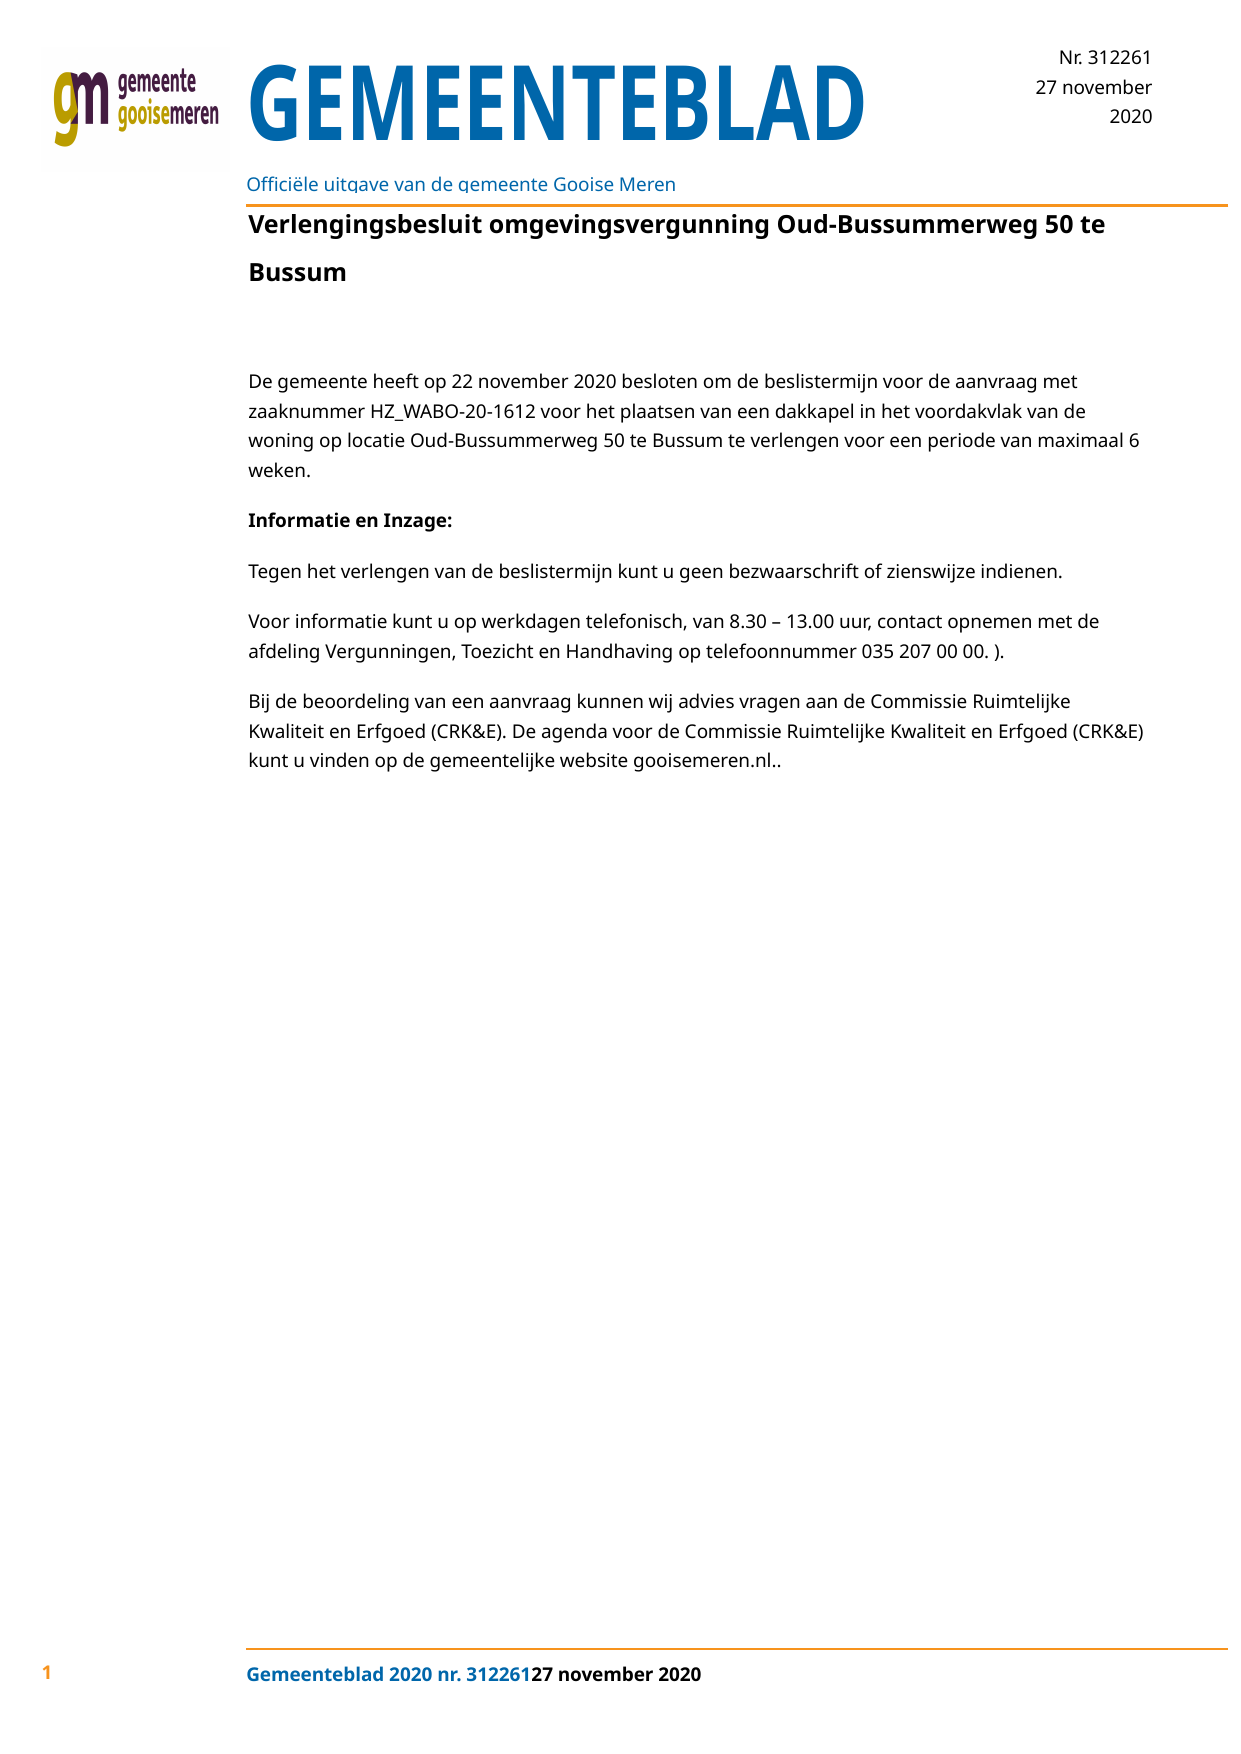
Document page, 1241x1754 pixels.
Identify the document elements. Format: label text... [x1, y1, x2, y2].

text Bij de beoordeling van een aanvraag kunnen wij advies vragen aan de Commissie Ruimtelijke Kwaliteit en Erfgoed (CRK&E). De agenda voor de Commissie Ruimtelijke Kwaliteit en Erfgoed (CRK&E) kunt u vinden op de gemeentelijke website gooisemeren.nl.. [248, 688, 1152, 773]
text Tegen het verlengen van de beslistermijn kunt u geen bezwaarschrift of zienswijze indienen. [248, 558, 1152, 584]
text Verlengingsbesluit omgevingsvergunning Oud-Bussummerweg 50 te Bussum [248, 207, 1152, 288]
text De gemeente heeft op 22 november 2020 besloten om de beslistermijn voor de aanvraag met zaaknummer HZ_WABO-20-1612 voor het plaatsen van een dakkapel in het voordakvlak van de woning op locatie Oud-Bussummerweg 50 te Bussum te verlengen voor een periode van maximaal 6 weken. [248, 368, 1152, 483]
text Informatie en Inzage: [248, 507, 1152, 533]
picture [41, 47, 231, 172]
text Voor informatie kunt u op werkdagen telefonisch, van 8.30 – 13.00 uur, contact opnemen met de afdeling Vergunningen, Toezicht en Handhaving op telefoonnummer 035 207 00 00. ). [248, 608, 1152, 664]
